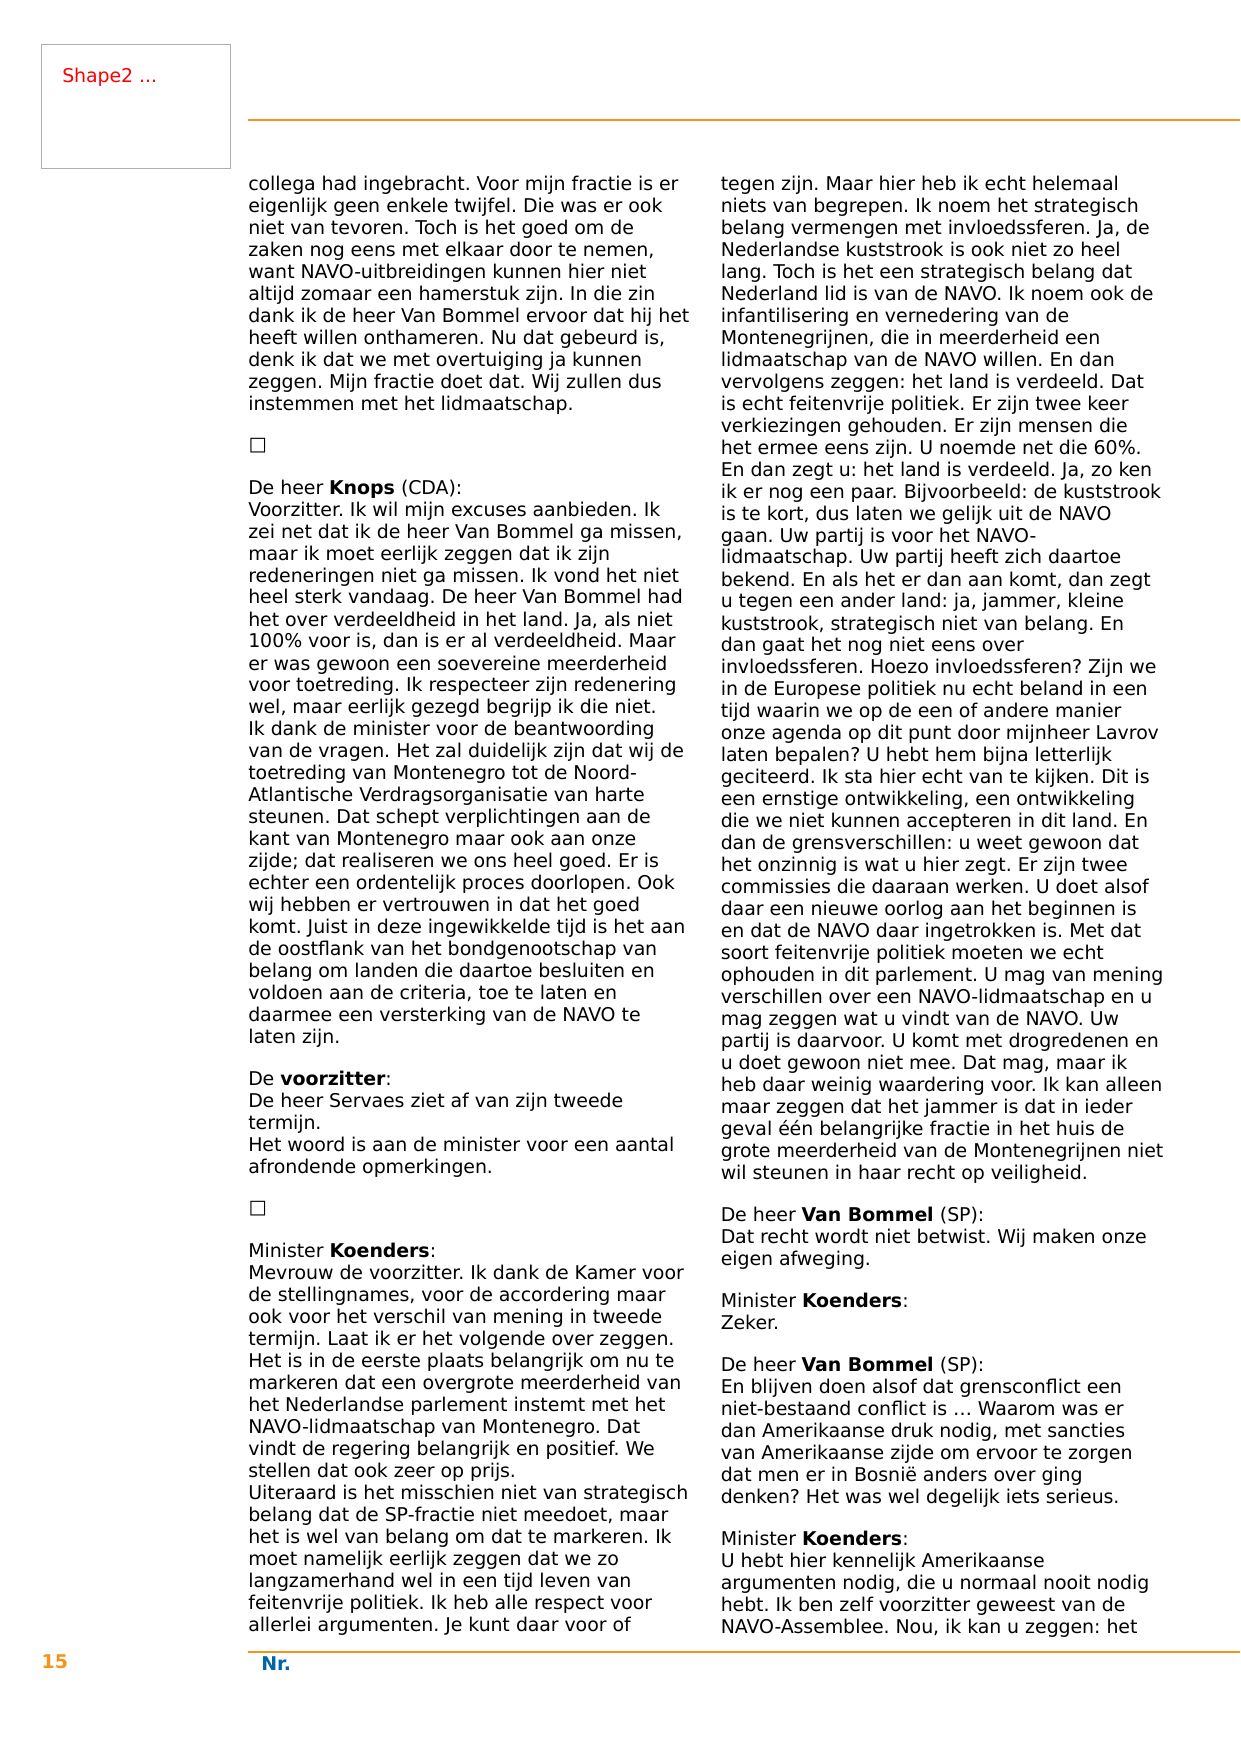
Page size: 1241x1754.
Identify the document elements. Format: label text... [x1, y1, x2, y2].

text Minister Koenders: [248, 1240, 691, 1262]
text Zeker. [721, 1312, 1163, 1334]
text Minister Koenders: [721, 1528, 1163, 1549]
text Uiteraard is het misschien niet van strategisch belang dat de SP-fractie niet meedoet, maar het is wel van belang om dat te markeren. Ik moet namelijk eerlijk zeggen dat we zo langzamerhand wel in een tijd leven van feitenvrije politiek. Ik heb alle respect voor allerlei argumenten. Je kunt daar voor of [248, 1482, 691, 1636]
text collega had ingebracht. Voor mijn fractie is er eigenlijk geen enkele twijfel. Die was er ook niet van tevoren. Toch is het goed om de zaken nog eens met elkaar door te nemen, want NAVO-uitbreidingen kunnen hier niet altijd zomaar een hamerstuk zijn. In die zin dank ik de heer Van Bommel ervoor dat hij het heeft willen onthameren. Nu dat gebeurd is, denk ik dat we met overtuiging ja kunnen zeggen. Mijn fractie doet dat. Wij zullen dus instemmen met het lidmaatschap. [248, 173, 691, 414]
text Dat recht wordt niet betwist. Wij maken onze eigen afweging. [721, 1226, 1163, 1270]
text ⬜ [248, 1198, 691, 1220]
text De heer Knops (CDA): [248, 477, 691, 498]
text tegen zijn. Maar hier heb ik echt helemaal niets van begrepen. Ik noem het strategisch belang vermengen met invloedssferen. Ja, de Nederlandse kuststrook is ook niet zo heel lang. Toch is het een strategisch belang dat Nederland lid is van de NAVO. Ik noem ook de infantilisering en vernedering van de Montenegrijnen, die in meerderheid een lidmaatschap van de NAVO willen. En dan vervolgens zeggen: het land is verdeeld. Dat is echt feitenvrije politiek. Er zijn twee keer verkiezingen gehouden. Er zijn mensen die het ermee eens zijn. U noemde net die 60%. En dan zegt u: het land is verdeeld. Ja, zo ken ik er nog een paar. Bijvoorbeeld: de kuststrook is te kort, dus laten we gelijk uit de NAVO gaan. Uw partij is voor het NAVO-lidmaatschap. Uw partij heeft zich daartoe bekend. En als het er dan aan komt, dan zegt u tegen een ander land: ja, jammer, kleine kuststrook, strategisch niet van belang. En dan gaat het nog niet eens over invloedssferen. Hoezo invloedssferen? Zijn we in de Europese politiek nu echt beland in een tijd waarin we op de een of andere manier onze agenda op dit punt door mijnheer Lavrov laten bepalen? U hebt hem bijna letterlijk geciteerd. Ik sta hier echt van te kijken. Dit is een ernstige ontwikkeling, een ontwikkeling die we niet kunnen accepteren in dit land. En dan de grensverschillen: u weet gewoon dat het onzinnig is wat u hier zegt. Er zijn twee commissies die daaraan werken. U doet alsof daar een nieuwe oorlog aan het beginnen is en dat de NAVO daar ingetrokken is. Met dat soort feitenvrije politiek moeten we echt ophouden in dit parlement. U mag van mening verschillen over een NAVO-lidmaatschap en u mag zeggen wat u vindt van de NAVO. Uw partij is daarvoor. U komt met drogredenen en u doet gewoon niet mee. Dat mag, maar ik heb daar weinig waardering voor. Ik kan alleen maar zeggen dat het jammer is dat in ieder geval één belangrijke fractie in het huis de grote meerderheid van de Montenegrijnen niet wil steunen in haar recht op veiligheid. [721, 173, 1163, 1184]
text De voorzitter: [248, 1068, 691, 1090]
text De heer Van Bommel (SP): [721, 1204, 1163, 1226]
text Mevrouw de voorzitter. Ik dank de Kamer voor de stellingnames, voor de accordering maar ook voor het verschil van mening in tweede termijn. Laat ik er het volgende over zeggen. Het is in de eerste plaats belangrijk om nu te markeren dat een overgrote meerderheid van het Nederlandse parlement instemt met het NAVO-lidmaatschap van Montenegro. Dat vindt de regering belangrijk en positief. We stellen dat ook zeer op prijs. [248, 1262, 691, 1482]
text De heer Van Bommel (SP): [721, 1354, 1163, 1376]
text Minister Koenders: [721, 1290, 1163, 1312]
text En blijven doen alsof dat grensconflict een niet-bestaand conflict is … Waarom was er dan Amerikaanse druk nodig, met sancties van Amerikaanse zijde om ervoor te zorgen dat men er in Bosnië anders over ging denken? Het was wel degelijk iets serieus. [721, 1376, 1163, 1508]
text Voorzitter. Ik wil mijn excuses aanbieden. Ik zei net dat ik de heer Van Bommel ga missen, maar ik moet eerlijk zeggen dat ik zijn redeneringen niet ga missen. Ik vond het niet heel sterk vandaag. De heer Van Bommel had het over verdeeldheid in het land. Ja, als niet 100% voor is, dan is er al verdeeldheid. Maar er was gewoon een soevereine meerderheid voor toetreding. Ik respecteer zijn redenering wel, maar eerlijk gezegd begrijp ik die niet. [248, 498, 691, 718]
text Het woord is aan de minister voor een aantal afrondende opmerkingen. [248, 1134, 691, 1178]
text U hebt hier kennelijk Amerikaanse argumenten nodig, die u normaal nooit nodig hebt. Ik ben zelf voorzitter geweest van de NAVO-Assemblee. Nou, ik kan u zeggen: het [721, 1549, 1163, 1637]
text ⬜ [248, 434, 691, 457]
text Ik dank de minister voor de beantwoording van de vragen. Het zal duidelijk zijn dat wij de toetreding van Montenegro tot de Noord-Atlantische Verdragsorganisatie van harte steunen. Dat schept verplichtingen aan de kant van Montenegro maar ook aan onze zijde; dat realiseren we ons heel goed. Er is echter een ordentelijk proces doorlopen. Ook wij hebben er vertrouwen in dat het goed komt. Juist in deze ingewikkelde tijd is het aan de oostflank van het bondgenootschap van belang om landen die daartoe besluiten en voldoen aan de criteria, toe te laten en daarmee een versterking van de NAVO te laten zijn. [248, 718, 691, 1048]
text De heer Servaes ziet af van zijn tweede termijn. [248, 1090, 691, 1134]
